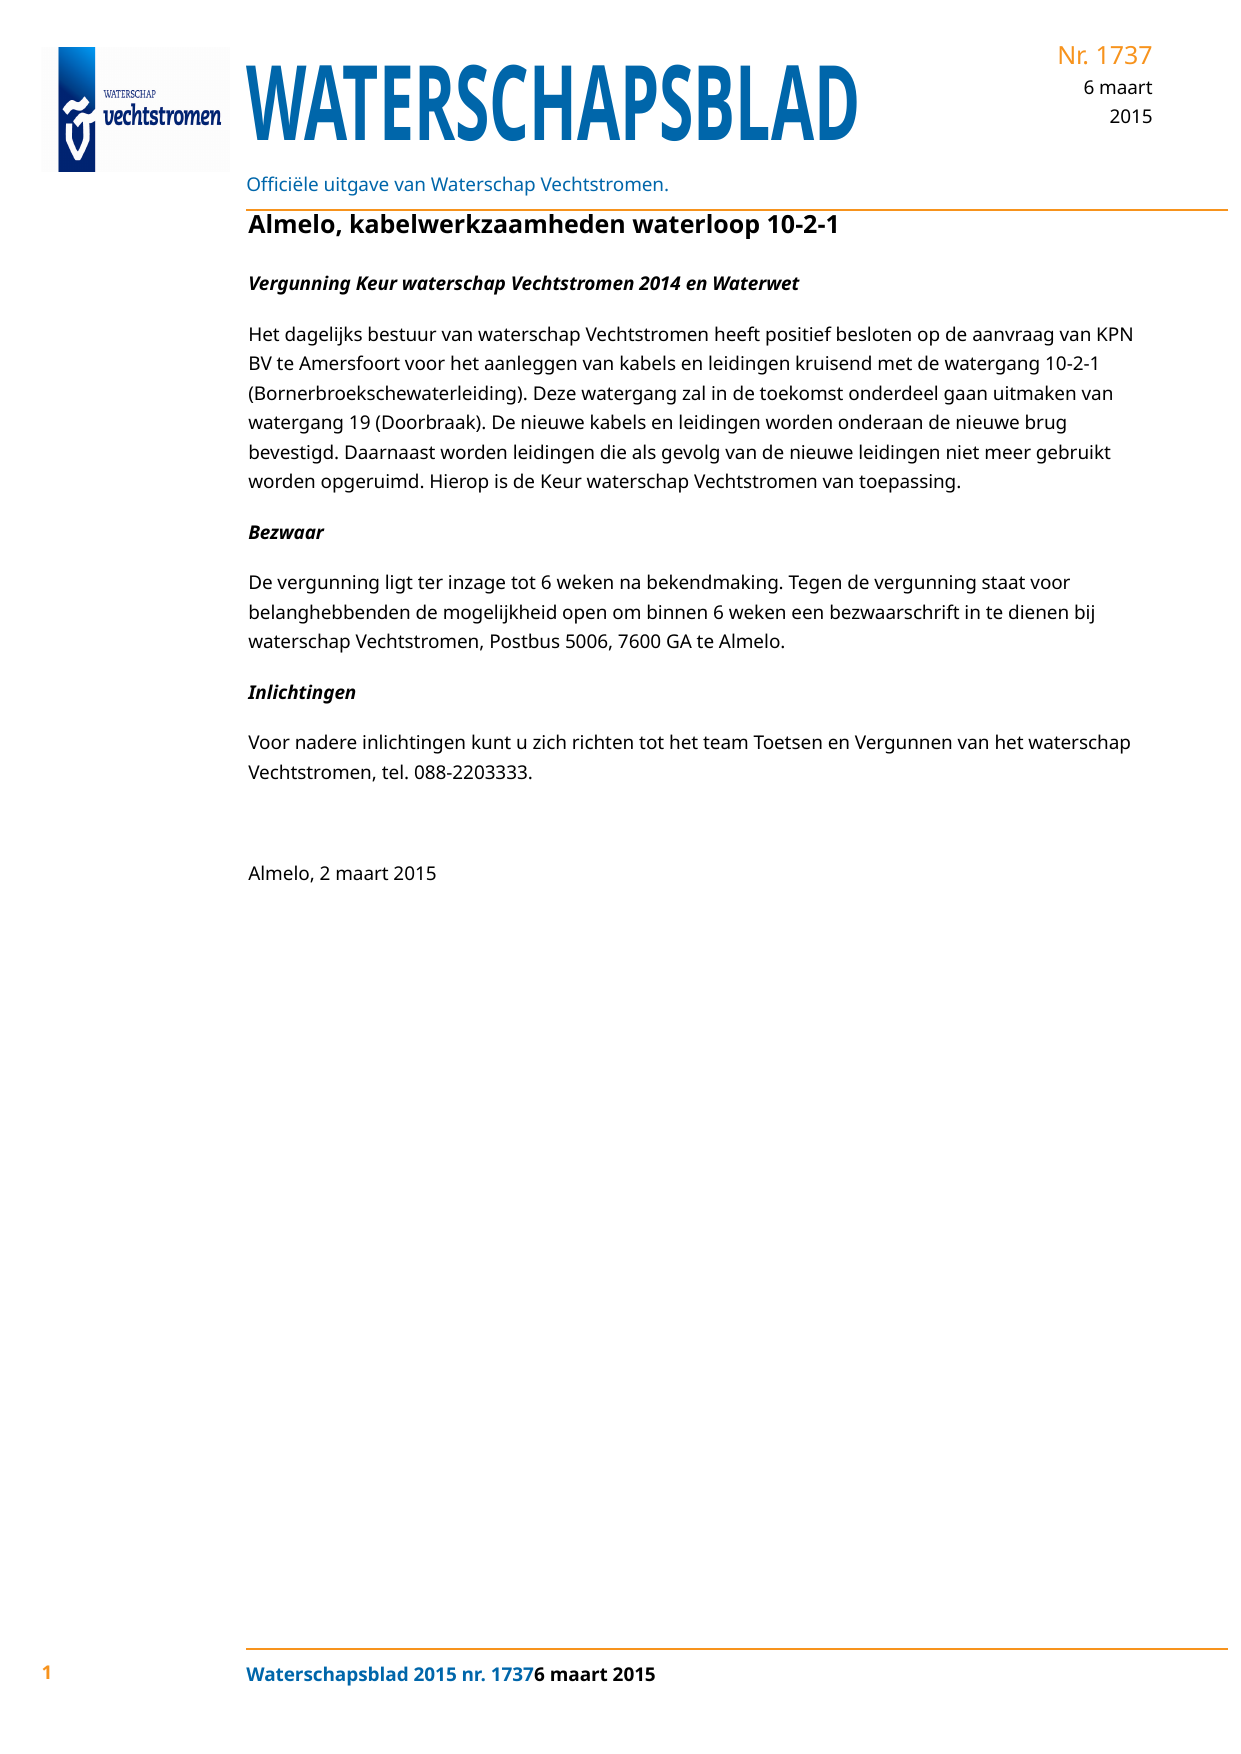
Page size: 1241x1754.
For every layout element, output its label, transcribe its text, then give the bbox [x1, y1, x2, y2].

text De vergunning ligt ter inzage tot 6 weken na bekendmaking. Tegen de vergunning staat voor belanghebbenden de mogelijkheid open om binnen 6 weken een bezwaarschrift in te dienen bij waterschap Vechtstromen, Postbus 5006, 7600 GA te Almelo. [248, 569, 1152, 654]
text Inlichtingen [248, 679, 1152, 705]
text Vergunning Keur waterschap Vechtstromen 2014 en Waterwet [248, 270, 1152, 296]
text Almelo, kabelwerkzaamheden waterloop 10-2-1 [248, 211, 1152, 241]
text Almelo, 2 maart 2015 [248, 860, 1152, 886]
picture [41, 47, 231, 172]
text Het dagelijks bestuur van waterschap Vechtstromen heeft positief besloten op de aanvraag van KPN BV te Amersfoort voor het aanleggen van kabels en leidingen kruisend met de watergang 10-2-1 (Bornerbroekschewaterleiding). Deze watergang zal in de toekomst onderdeel gaan uitmaken van watergang 19 (Doorbraak). De nieuwe kabels en leidingen worden onderaan de nieuwe brug bevestigd. Daarnaast worden leidingen die als gevolg van de nieuwe leidingen niet meer gebruikt worden opgeruimd. Hierop is de Keur waterschap Vechtstromen van toepassing. [248, 321, 1152, 494]
text Voor nadere inlichtingen kunt u zich richten tot het team Toetsen en Vergunnen van het waterschap Vechtstromen, tel. 088-2203333. [248, 729, 1152, 785]
text Bezwaar [248, 519, 1152, 545]
